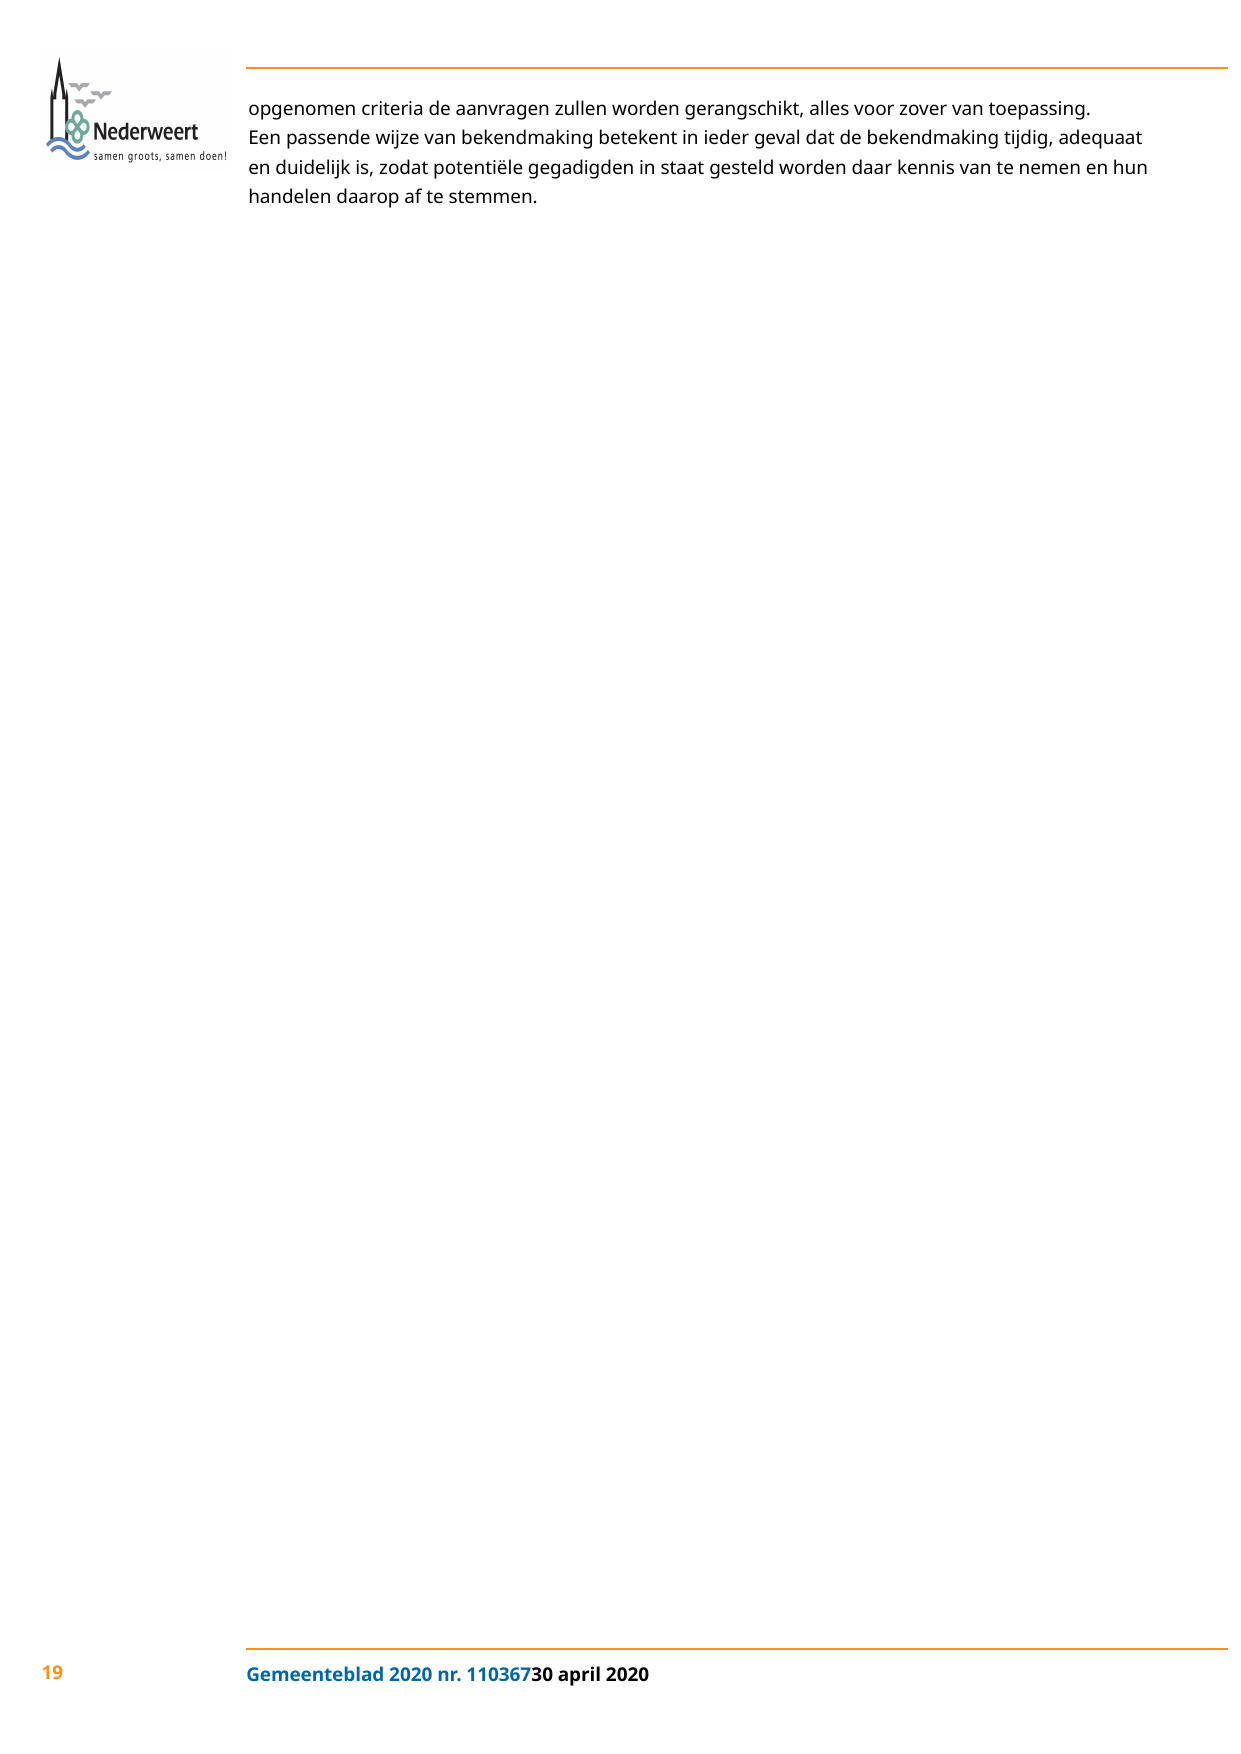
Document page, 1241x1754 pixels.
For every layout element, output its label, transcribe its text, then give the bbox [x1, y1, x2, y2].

text opgenomen criteria de aanvragen zullen worden gerangschikt, alles voor zover van toepassing. [248, 95, 1152, 121]
picture [41, 47, 231, 172]
text Een passende wijze van bekendmaking betekent in ieder geval dat de bekendmaking tijdig, adequaat en duidelijk is, zodat potentiële gegadigden in staat gesteld worden daar kennis van te nemen en hun handelen daarop af te stemmen. [248, 124, 1152, 209]
